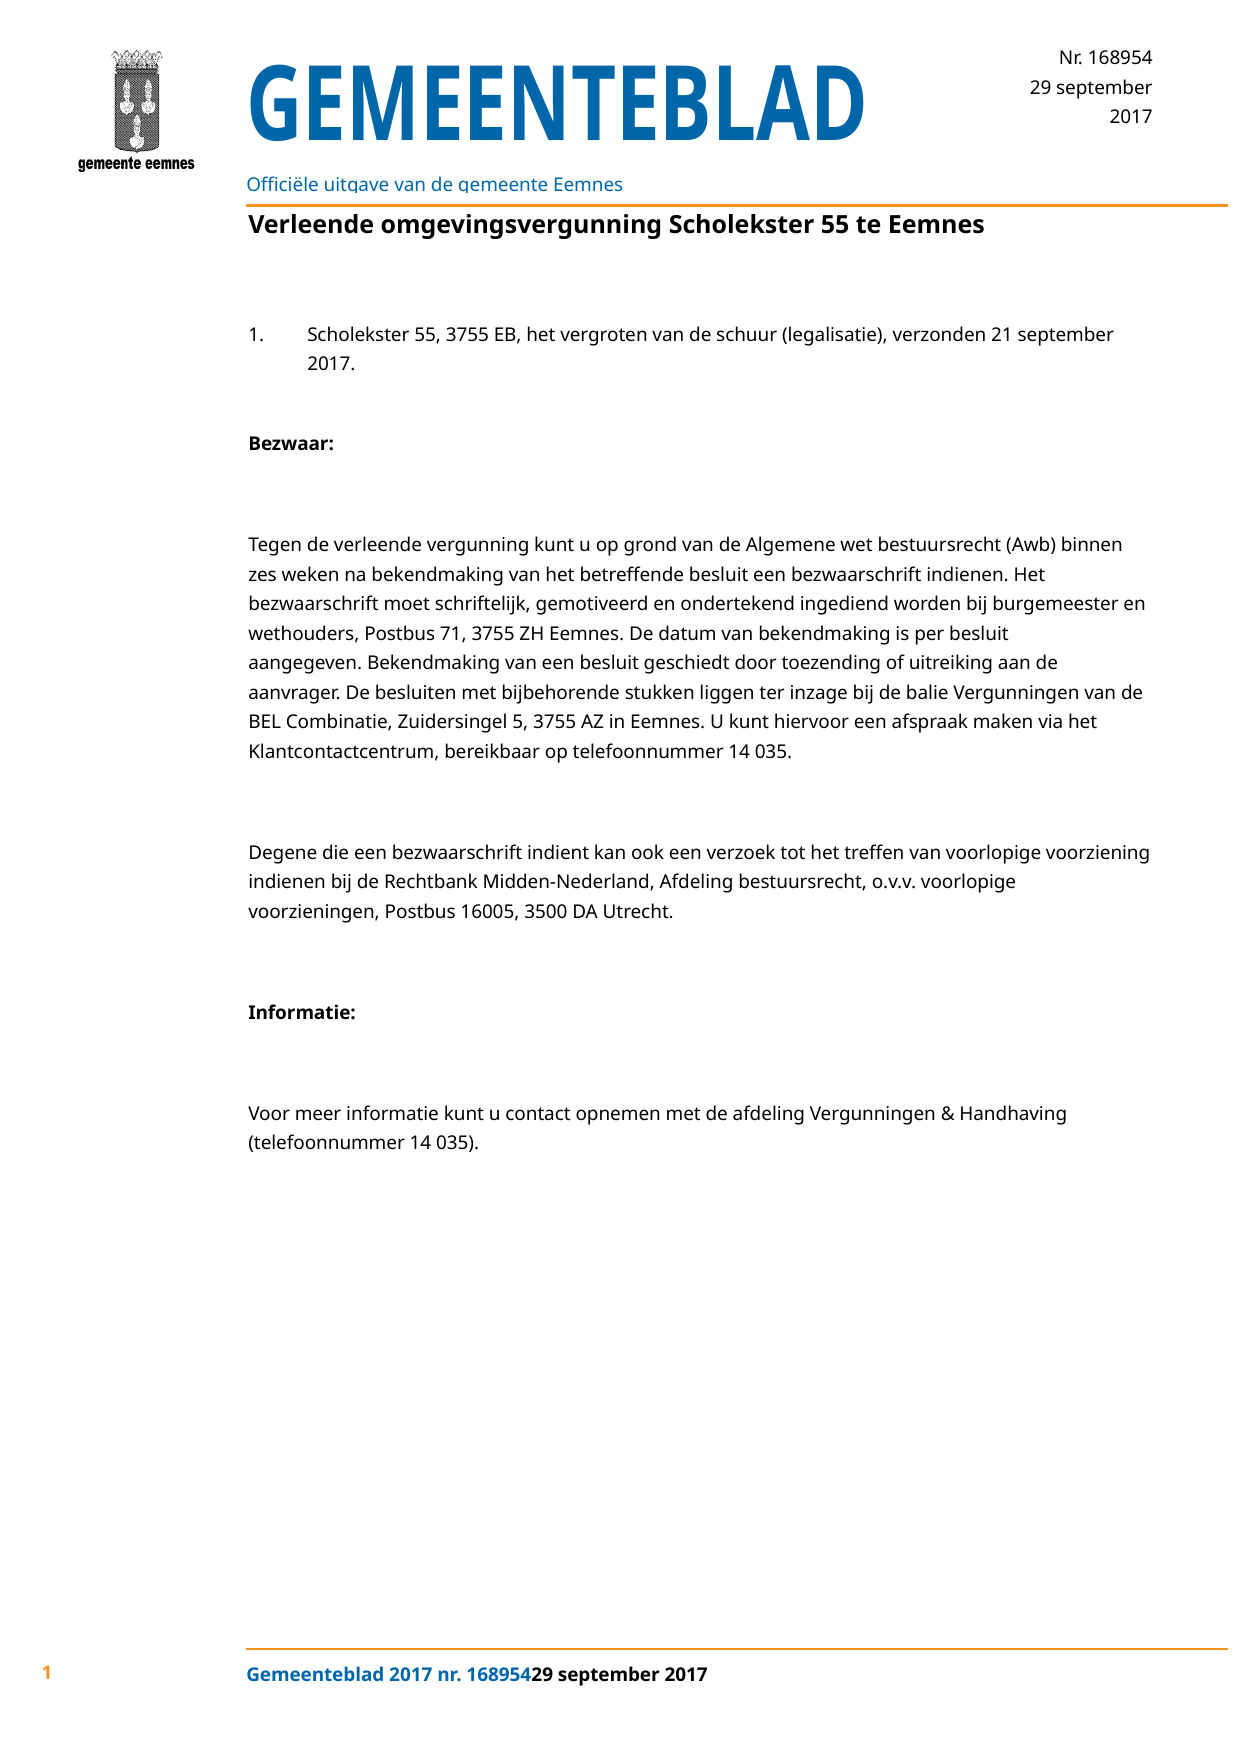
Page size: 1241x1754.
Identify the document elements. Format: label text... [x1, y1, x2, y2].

text Tegen de verleende vergunning kunt u op grond van de Algemene wet bestuursrecht (Awb) binnen zes weken na bekendmaking van het betreffende besluit een bezwaarschrift indienen. Het bezwaarschrift moet schriftelijk, gemotiveerd en ondertekend ingediend worden bij burgemeester en wethouders, Postbus 71, 3755 ZH Eemnes. De datum van bekendmaking is per besluit aangegeven. Bekendmaking van een besluit geschiedt door toezending of uitreiking aan de aanvrager. De besluiten met bijbehorende stukken liggen ter inzage bij de balie Vergunningen van de BEL Combinatie, Zuidersingel 5, 3755 AZ in Eemnes. U kunt hiervoor een afspraak maken via het Klantcontactcentrum, bereikbaar op telefoonnummer 14 035. [248, 531, 1152, 764]
picture [41, 47, 231, 172]
text Degene die een bezwaarschrift indient kan ook een verzoek tot het treffen van voorlopige voorziening indienen bij de Rechtbank Midden-Nederland, Afdeling bestuursrecht, o.v.v. voorlopige voorzieningen, Postbus 16005, 3500 DA Utrecht. [248, 839, 1152, 924]
text Voor meer informatie kunt u contact opnemen met de afdeling Vergunningen & Handhaving (telefoonnummer 14 035). [248, 1100, 1152, 1155]
list Scholekster 55, 3755 EB, het vergroten van de schuur (legalisatie), verzonden 21 september 2017. [248, 321, 1152, 376]
text Bezwaar: [248, 430, 1152, 456]
text Informatie: [248, 999, 1152, 1025]
text Verleende omgevingsvergunning Scholekster 55 te Eemnes [248, 207, 1152, 241]
